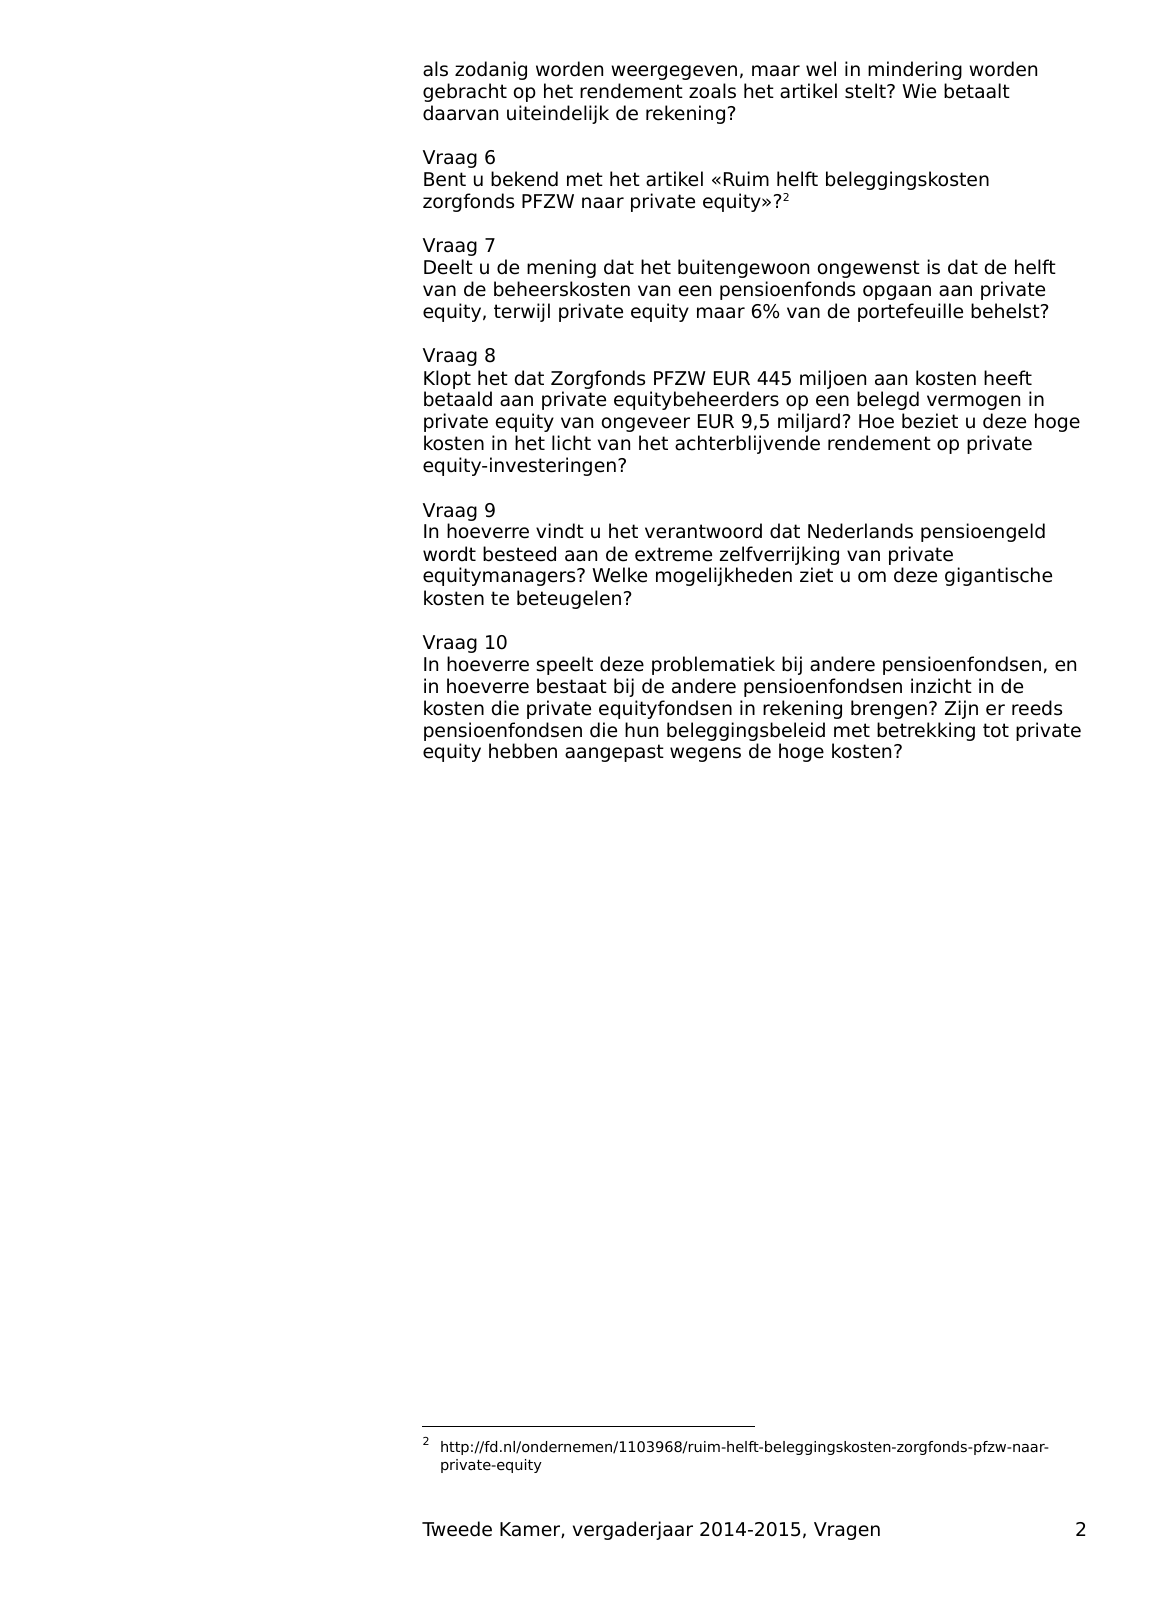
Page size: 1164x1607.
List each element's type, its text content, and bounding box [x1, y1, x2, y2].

text Vraag 7 [422, 235, 1087, 257]
text Vraag 6 [422, 147, 1087, 169]
text Bent u bekend met het artikel «Ruim helft beleggingskosten zorgfonds PFZW naar private equity»? [422, 169, 1087, 213]
text Vraag 10 [422, 632, 1087, 653]
text Deelt u de mening dat het buitengewoon ongewenst is dat de helft van de beheerskosten van een pensioenfonds opgaan aan private equity, terwijl private equity maar 6% van de portefeuille behelst? [422, 257, 1087, 323]
text http://fd.nl/ondernemen/1103968/ruim-helft-beleggingskosten-zorgfonds-pfzw-naar-private-equity [422, 1435, 1087, 1474]
text als zodanig worden weergegeven, maar wel in mindering worden gebracht op het rendement zoals het artikel stelt? Wie betaalt daarvan uiteindelijk de rekening? [422, 59, 1087, 125]
text In hoeverre vindt u het verantwoord dat Nederlands pensioengeld wordt besteed aan de extreme zelfverrijking van private equitymanagers? Welke mogelijkheden ziet u om deze gigantische kosten te beteugelen? [422, 521, 1087, 609]
text In hoeverre speelt deze problematiek bij andere pensioenfondsen, en in hoeverre bestaat bij de andere pensioenfondsen inzicht in de kosten die private equityfondsen in rekening brengen? Zijn er reeds pensioenfondsen die hun beleggingsbeleid met betrekking tot private equity hebben aangepast wegens de hoge kosten? [422, 653, 1087, 763]
text Vraag 8 [422, 345, 1087, 367]
text Vraag 9 [422, 499, 1087, 521]
text Klopt het dat Zorgfonds PFZW EUR 445 miljoen aan kosten heeft betaald aan private equitybeheerders op een belegd vermogen in private equity van ongeveer EUR 9,5 miljard? Hoe beziet u deze hoge kosten in het licht van het achterblijvende rendement op private equity-investeringen? [422, 367, 1087, 477]
